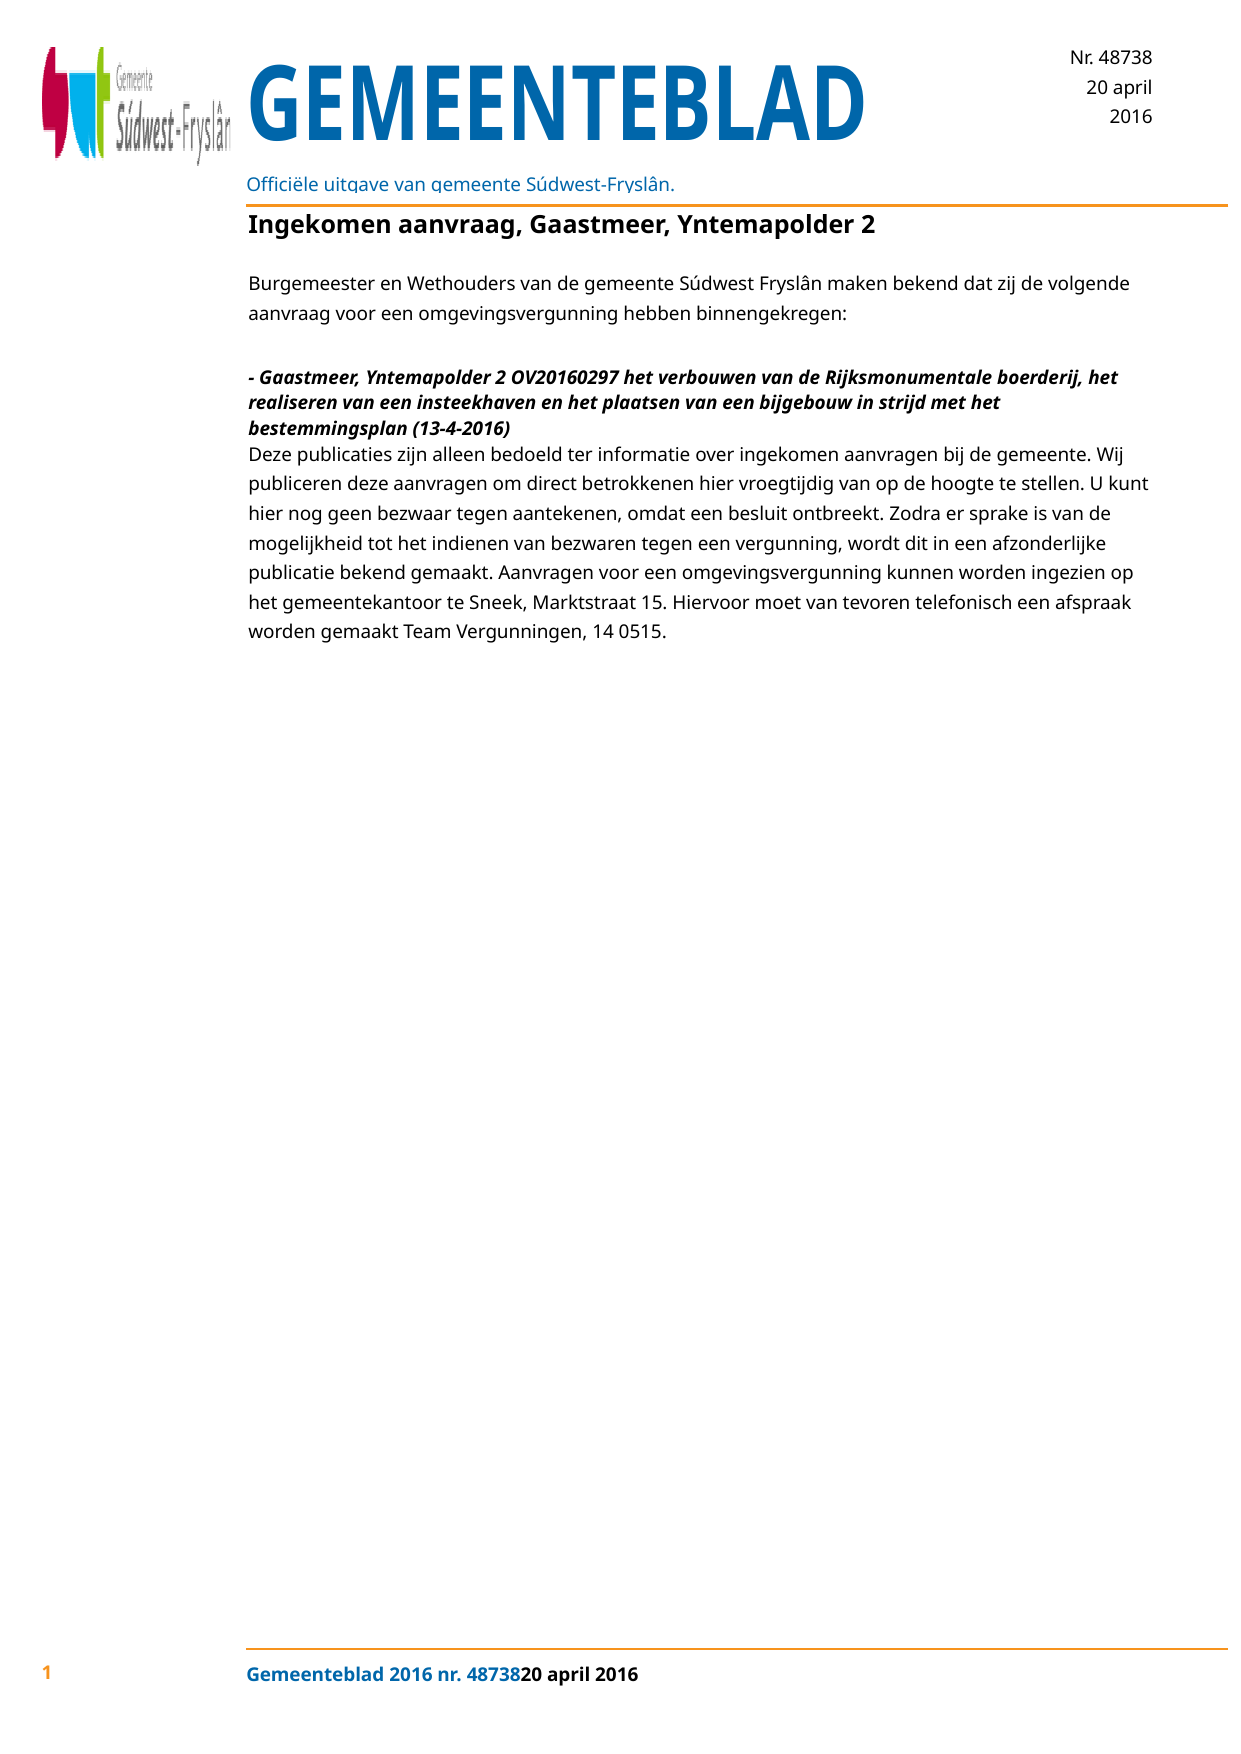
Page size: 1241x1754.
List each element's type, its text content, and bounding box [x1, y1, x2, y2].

picture [41, 47, 231, 172]
text Ingekomen aanvraag, Gaastmeer, Yntemapolder 2 [248, 207, 1152, 241]
text - Gaastmeer, Yntemapolder 2 OV20160297 het verbouwen van de Rijksmonumentale boerderij, het realiseren van een insteekhaven en het plaatsen van een bijgebouw in strijd met het bestemmingsplan (13-4-2016) [248, 364, 1152, 441]
text Burgemeester en Wethouders van de gemeente Súdwest Fryslân maken bekend dat zij de volgende aanvraag voor een omgevingsvergunning hebben binnengekregen: [248, 270, 1152, 326]
text Deze publicaties zijn alleen bedoeld ter informatie over ingekomen aanvragen bij de gemeente. Wij publiceren deze aanvragen om direct betrokkenen hier vroegtijdig van op de hoogte te stellen. U kunt hier nog geen bezwaar tegen aantekenen, omdat een besluit ontbreekt. Zodra er sprake is van de mogelijkheid tot het indienen van bezwaren tegen een vergunning, wordt dit in een afzonderlijke publicatie bekend gemaakt. Aanvragen voor een omgevingsvergunning kunnen worden ingezien op het gemeentekantoor te Sneek, Marktstraat 15. Hiervoor moet van tevoren telefonisch een afspraak worden gemaakt Team Vergunningen, 14 0515. [248, 441, 1152, 644]
